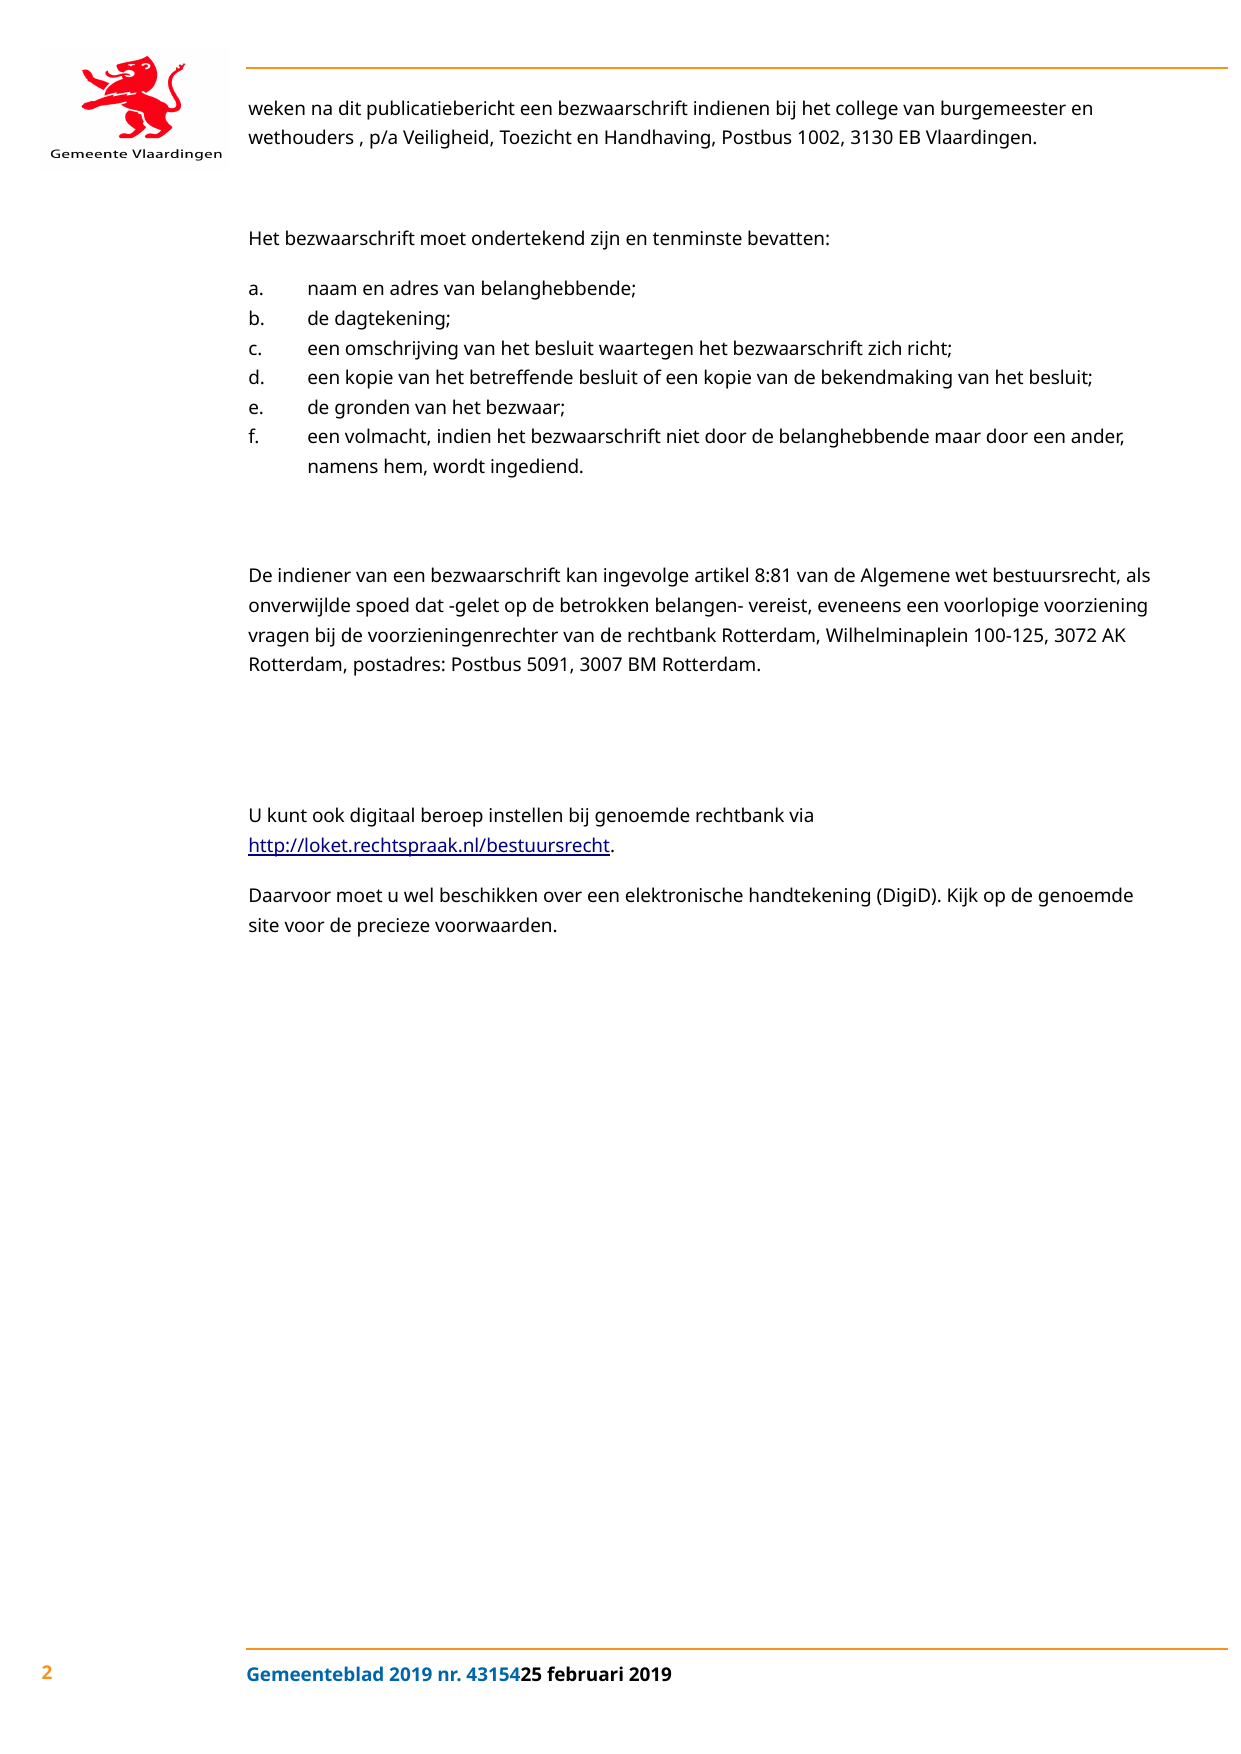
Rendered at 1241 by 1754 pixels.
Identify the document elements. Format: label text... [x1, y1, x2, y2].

list de dagtekening; [248, 305, 1152, 331]
list naam en adres van belanghebbende; [248, 276, 1152, 301]
picture [41, 47, 231, 172]
list een volmacht, indien het bezwaarschrift niet door de belanghebbende maar door een ander, namens hem, wordt ingediend. [248, 423, 1152, 479]
text U kunt ook digitaal beroep instellen bij genoemde rechtbank via http://loket.rechtspraak.nl/bestuursrecht. [248, 803, 1152, 858]
text Daarvoor moet u wel beschikken over een elektronische handtekening (DigiD). Kijk op de genoemde site voor de precieze voorwaarden. [248, 883, 1152, 938]
text weken na dit publicatiebericht een bezwaarschrift indienen bij het college van burgemeester en wethouders , p/a Veiligheid, Toezicht en Handhaving, Postbus 1002, 3130 EB Vlaardingen. [248, 95, 1152, 150]
list de gronden van het bezwaar; [248, 394, 1152, 420]
text De indiener van een bezwaarschrift kan ingevolge artikel 8:81 van de Algemene wet bestuursrecht, als onverwijlde spoed dat -gelet op de betrokken belangen- vereist, eveneens een voorlopige voorziening vragen bij de voorzieningenrechter van de rechtbank Rotterdam, Wilhelminaplein 100-125, 3072 AK Rotterdam, postadres: Postbus 5091, 3007 BM Rotterdam. [248, 563, 1152, 677]
list een kopie van het betreffende besluit of een kopie van de bekendmaking van het besluit; [248, 364, 1152, 390]
text Het bezwaarschrift moet ondertekend zijn en tenminste bevatten: [248, 225, 1152, 251]
list een omschrijving van het besluit waartegen het bezwaarschrift zich richt; [248, 335, 1152, 361]
